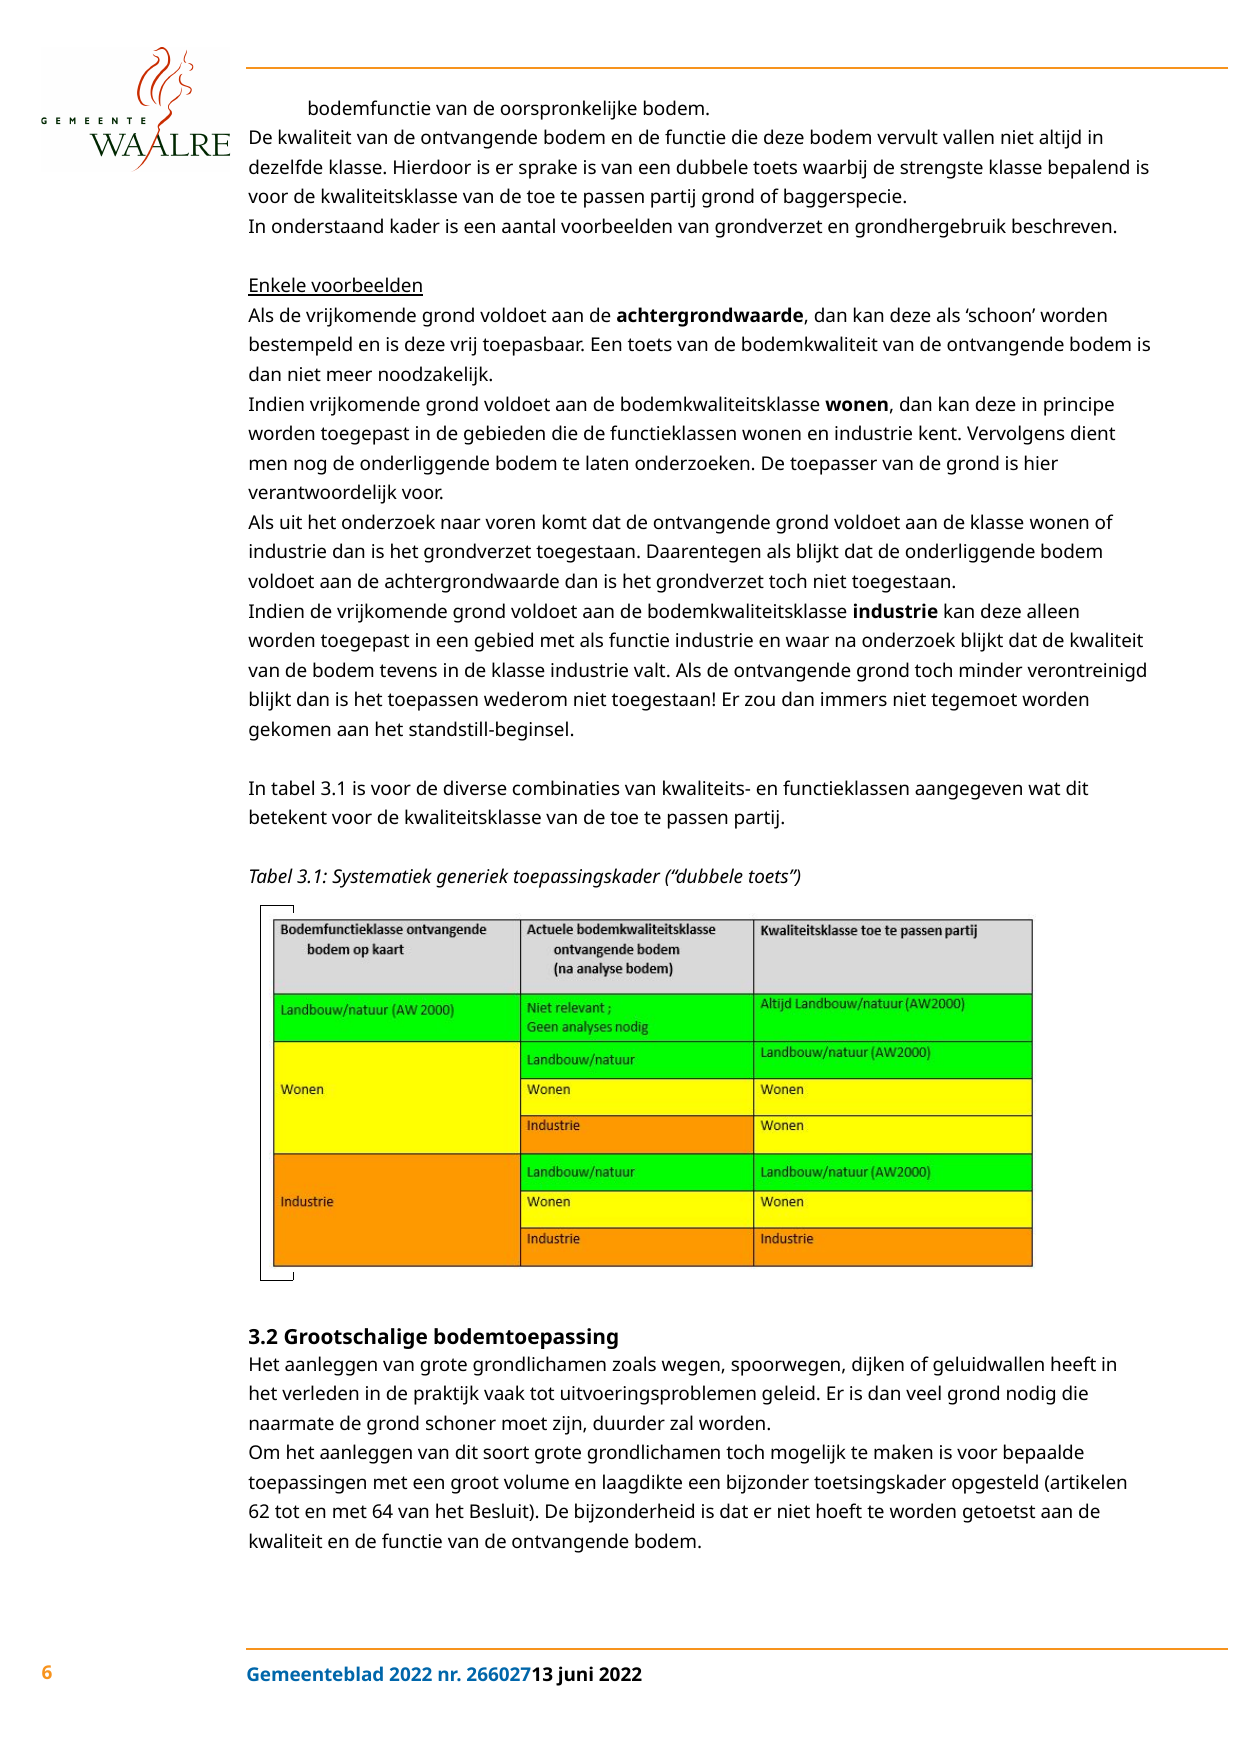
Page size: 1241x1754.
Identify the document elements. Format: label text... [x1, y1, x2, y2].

text Het aanleggen van grote grondlichamen zoals wegen, spoorwegen, dijken of geluidwallen heeft in het verleden in de praktijk vaak tot uitvoeringsproblemen geleid. Er is dan veel grond nodig die naarmate de grond schoner moet zijn, duurder zal worden. [248, 1351, 1152, 1436]
table_header Enkele voorbeelden Als de vrijkomende grond voldoet aan de achtergrondwaarde, dan kan deze als ‘schoon’ worden bestempeld en is deze vrij toepasbaar. Een toets van de bodemkwaliteit van de ontvangende bodem is dan niet meer noodzakelijk. Indien vrijkomende grond voldoet aan de bodemkwaliteitsklasse wonen, dan kan deze in principe worden toegepast in de gebieden die de functieklassen wonen en industrie kent. Vervolgens dient men nog de onderliggende bodem te laten onderzoeken. De toepasser van de grond is hier verantwoordelijk voor. Als uit het onderzoek naar voren komt dat de ontvangende grond voldoet aan de klasse wonen of industrie dan is het grondverzet toegestaan. Daarentegen als blijkt dat de onderliggende bodem voldoet aan de achtergrondwaarde dan is het grondverzet toch niet toegestaan. Indien de vrijkomende grond voldoet aan de bodemkwaliteitsklasse industrie kan deze alleen worden toegepast in een gebied met als functie industrie en waar na onderzoek blijkt dat de kwaliteit van de bodem tevens in de klasse industrie valt. Als de ontvangende grond toch minder verontreinigd blijkt dan is het toepassen wederom niet toegestaan! Er zou dan immers niet tegemoet worden gekomen aan het standstill-beginsel. [248, 273, 1152, 742]
text De kwaliteit van de ontvangende bodem en de functie die deze bodem vervult vallen niet altijd in dezelfde klasse. Hierdoor is er sprake is van een dubbele toets waarbij de strengste klasse bepalend is voor de kwaliteitsklasse van de toe te passen partij grond of baggerspecie. [248, 124, 1152, 209]
list bodemfunctie van de oorspronkelijke bodem. [248, 95, 1152, 121]
text Om het aanleggen van dit soort grote grondlichamen toch mogelijk te maken is voor bepaalde toepassingen met een groot volume en laagdikte een bijzonder toetsingskader opgesteld (artikelen 62 tot en met 64 van het Besluit). De bijzonderheid is dat er niet hoeft te worden getoetst aan de kwaliteit en de functie van de ontvangende bodem. [248, 1439, 1152, 1554]
text Tabel 3.1: Systematiek generiek toepassingskader (“dubbele toets”) [248, 863, 1152, 889]
text In onderstaand kader is een aantal voorbeelden van grondverzet en grondhergebruik beschreven. [248, 213, 1152, 239]
text In tabel 3.1 is voor de diverse combinaties van kwaliteits- en functieklassen aangegeven wat dit betekent voor de kwaliteitsklasse van de toe te passen partij. [248, 775, 1152, 830]
text 3.2 Grootschalige bodemtoepassing [248, 1322, 1152, 1351]
picture [268, 913, 1037, 1272]
picture [41, 47, 231, 172]
